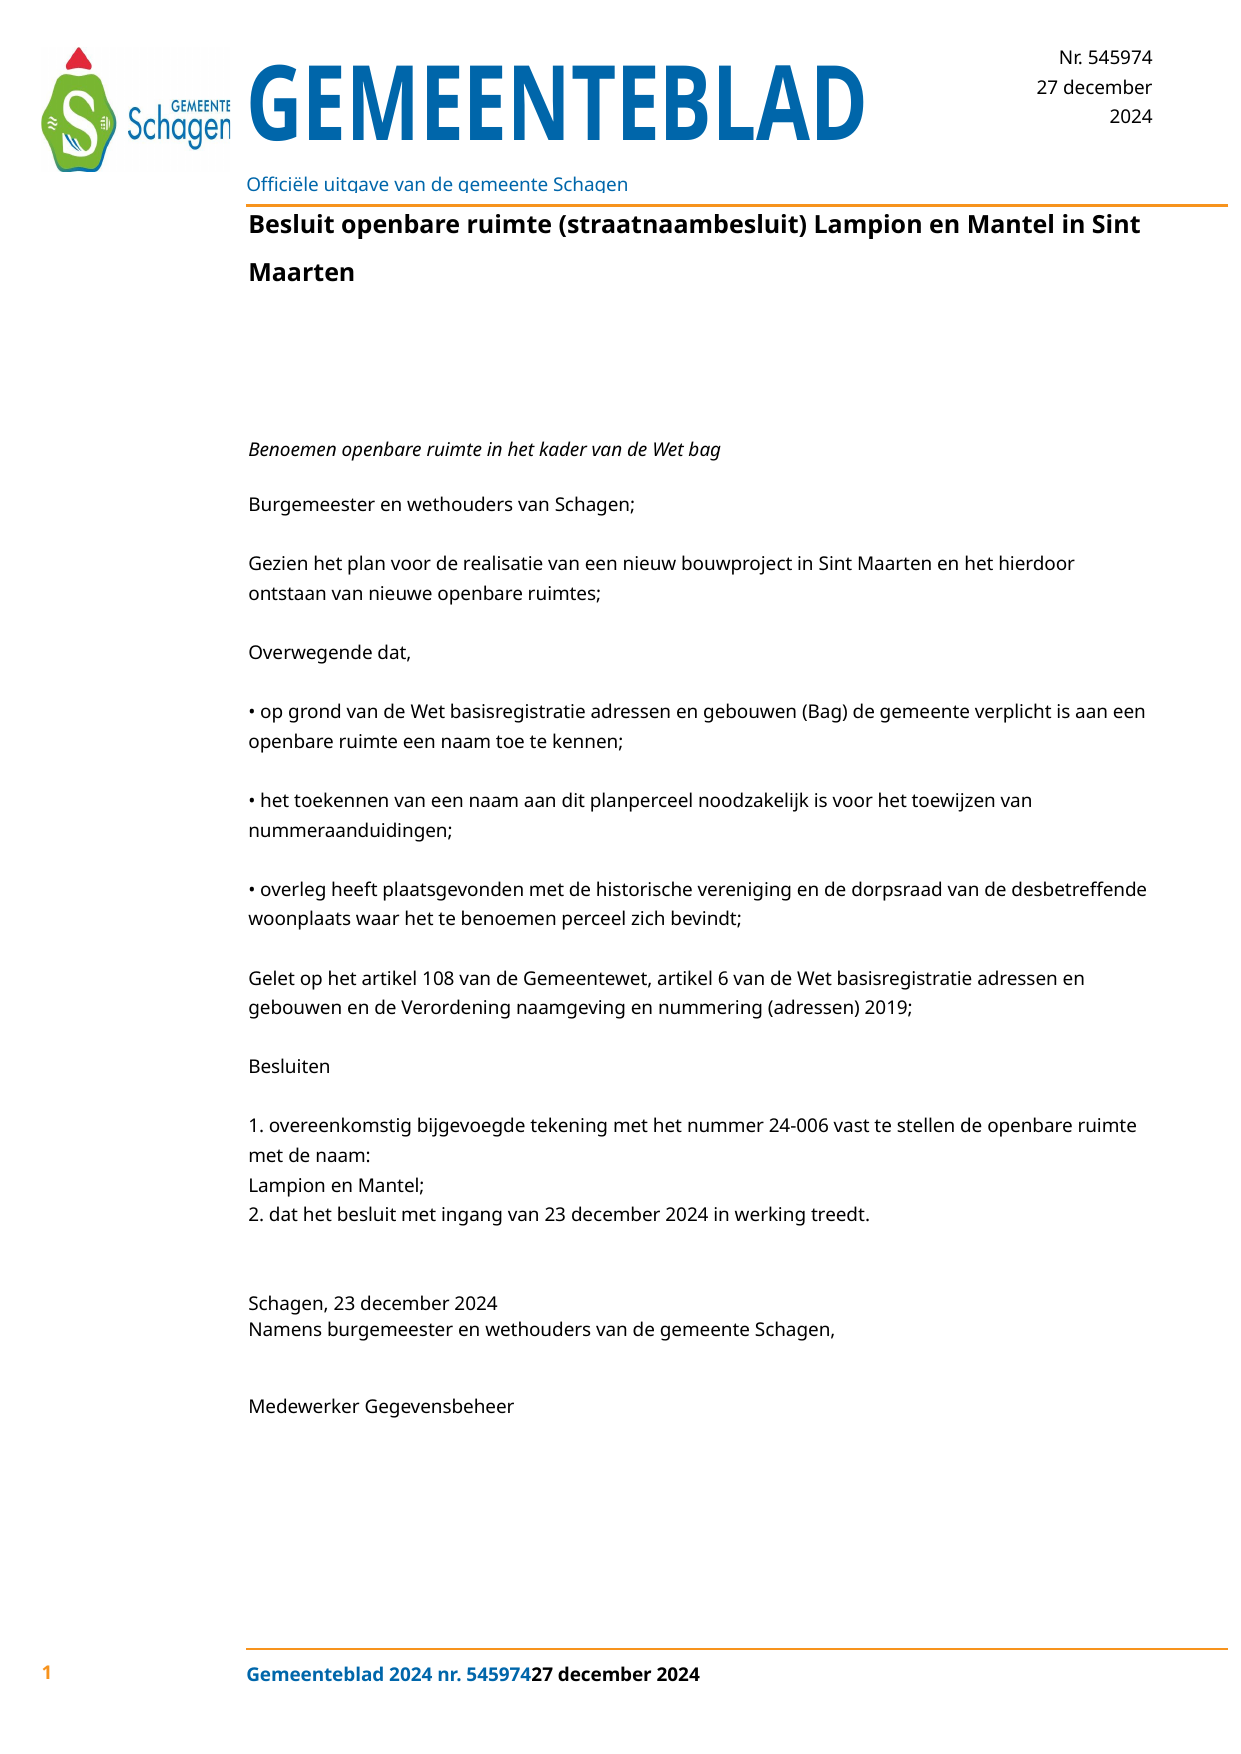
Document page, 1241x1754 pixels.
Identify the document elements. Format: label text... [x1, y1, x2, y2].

text Schagen, 23 december 2024 [248, 1290, 1152, 1316]
text Besluiten [248, 1053, 1152, 1079]
text Overwegende dat, [248, 639, 1152, 665]
text Medewerker Gegevensbeheer [248, 1393, 1152, 1419]
text • overleg heeft plaatsgevonden met de historische vereniging en de dorpsraad van de desbetreffende woonplaats waar het te benoemen perceel zich bevindt; [248, 876, 1152, 931]
text Gelet op het artikel 108 van de Gemeentewet, artikel 6 van de Wet basisregistratie adressen en gebouwen en de Verordening naamgeving en nummering (adressen) 2019; [248, 965, 1152, 1020]
text Benoemen openbare ruimte in het kader van de Wet bag [248, 436, 1152, 462]
text Lampion en Mantel; [248, 1172, 1152, 1197]
text Burgemeester en wethouders van Schagen; [248, 491, 1152, 517]
text • het toekennen van een naam aan dit planperceel noodzakelijk is voor het toewijzen van nummeraanduidingen; [248, 787, 1152, 842]
picture [41, 47, 231, 172]
text Namens burgemeester en wethouders van de gemeente Schagen, [248, 1316, 1152, 1342]
text 1. overeenkomstig bijgevoegde tekening met het nummer 24-006 vast te stellen de openbare ruimte met de naam: [248, 1113, 1152, 1168]
text • op grond van de Wet basisregistratie adressen en gebouwen (Bag) de gemeente verplicht is aan een openbare ruimte een naam toe te kennen; [248, 698, 1152, 754]
text Besluit openbare ruimte (straatnaambesluit) Lampion en Mantel in Sint Maarten [248, 207, 1152, 288]
text Gezien het plan voor de realisatie van een nieuw bouwproject in Sint Maarten en het hierdoor ontstaan van nieuwe openbare ruimtes; [248, 551, 1152, 606]
text 2. dat het besluit met ingang van 23 december 2024 in werking treedt. [248, 1201, 1152, 1227]
